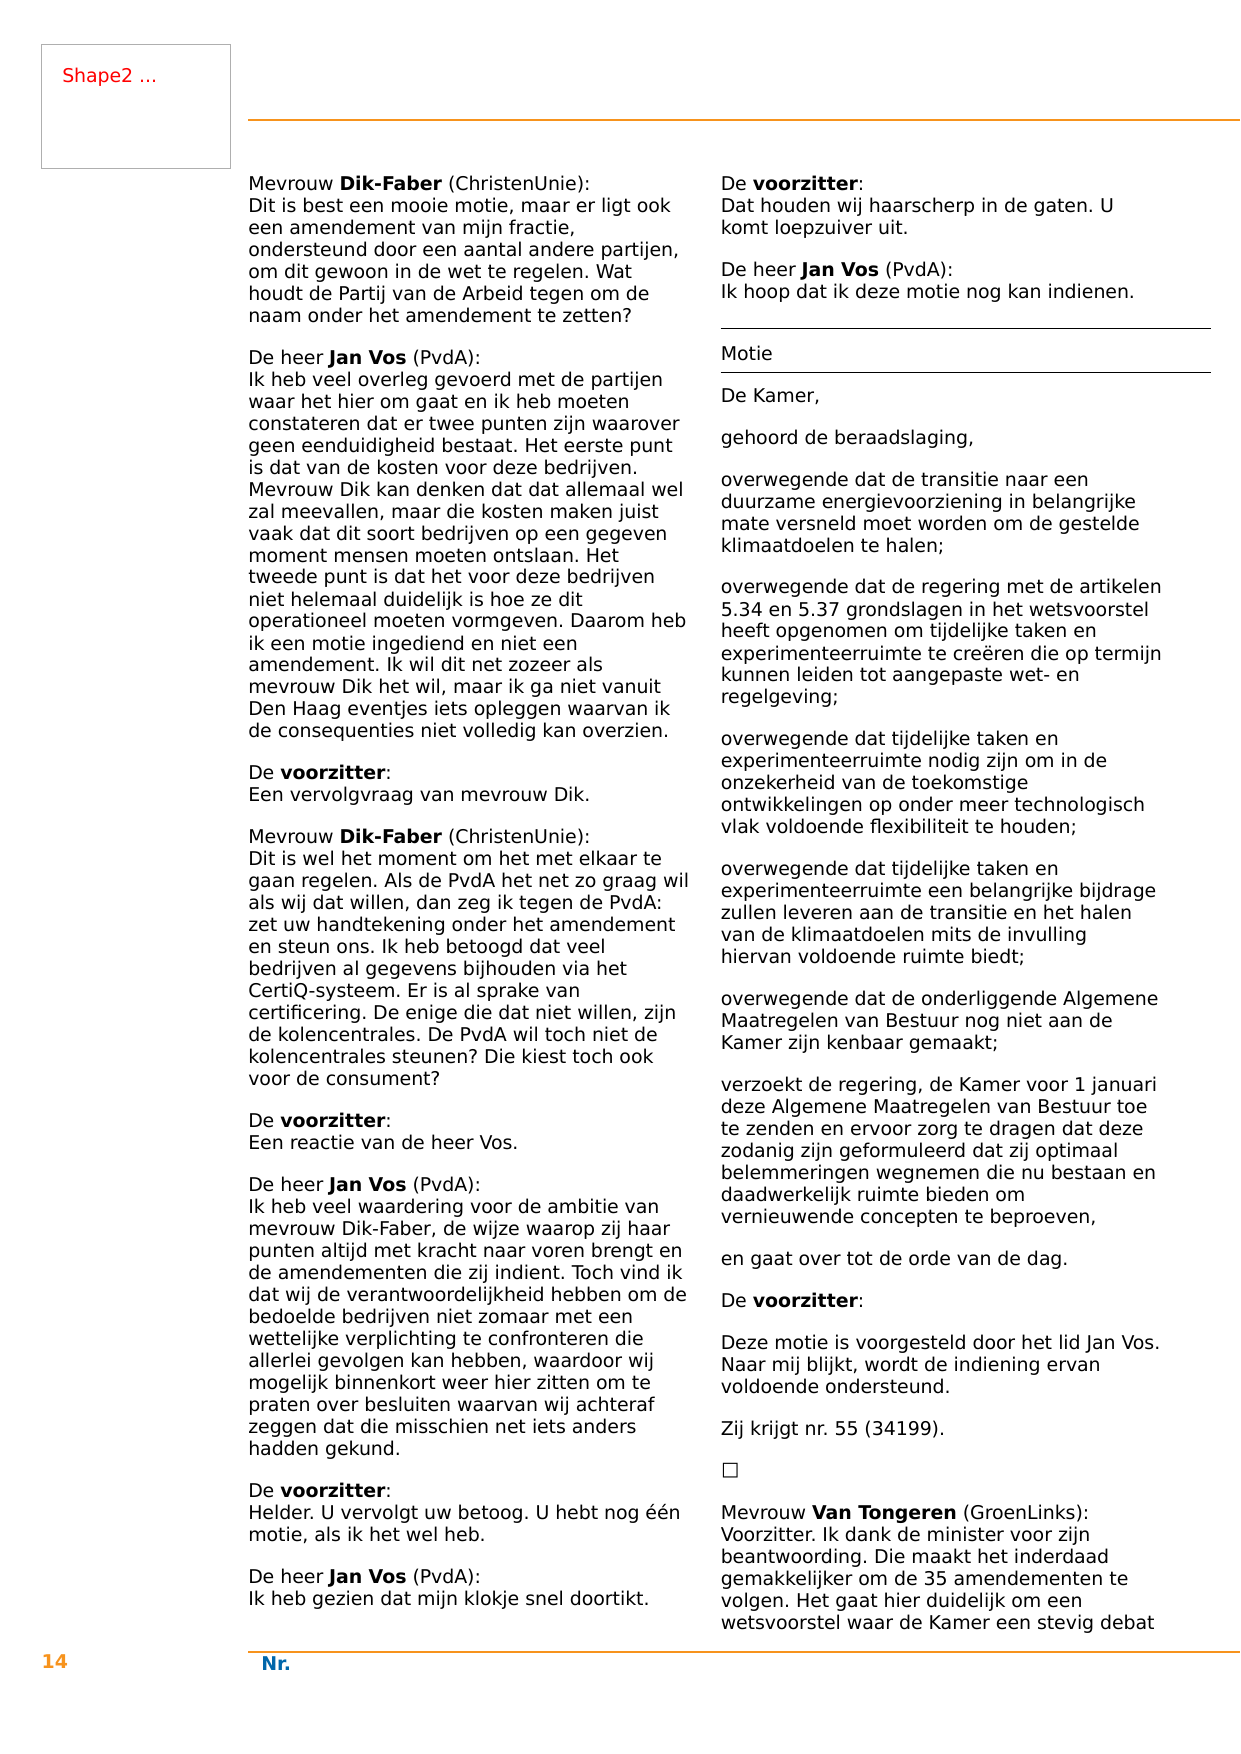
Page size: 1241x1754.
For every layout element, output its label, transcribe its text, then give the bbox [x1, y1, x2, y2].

text Een reactie van de heer Vos. [248, 1132, 691, 1154]
text Ik heb gezien dat mijn klokje snel doortikt. [248, 1588, 691, 1609]
text Voorzitter. Ik dank de minister voor zijn beantwoording. Die maakt het inderdaad gemakkelijker om de 35 amendementen te volgen. Het gaat hier duidelijk om een wetsvoorstel waar de Kamer een stevig debat [721, 1524, 1163, 1634]
text Ik hoop dat ik deze motie nog kan indienen. [721, 281, 1163, 303]
text Dit is best een mooie motie, maar er ligt ook een amendement van mijn fractie, ondersteund door een aantal andere partijen, om dit gewoon in de wet te regelen. Wat houdt de Partij van de Arbeid tegen om de naam onder het amendement te zetten? [248, 195, 691, 327]
text De heer Jan Vos (PvdA): [248, 1566, 691, 1588]
text Motie [721, 343, 1163, 364]
text Dat houden wij haarscherp in de gaten. U komt loepzuiver uit. [721, 195, 1163, 239]
text Ik heb veel waardering voor de ambitie van mevrouw Dik-Faber, de wijze waarop zij haar punten altijd met kracht naar voren brengt en de amendementen die zij indient. Toch vind ik dat wij de verantwoordelijkheid hebben om de bedoelde bedrijven niet zomaar met een wettelijke verplichting te confronteren die allerlei gevolgen kan hebben, waardoor wij mogelijk binnenkort weer hier zitten om te praten over besluiten waarvan wij achteraf zeggen dat die misschien net iets anders hadden gekund. [248, 1196, 691, 1460]
text Ik heb veel overleg gevoerd met de partijen waar het hier om gaat en ik heb moeten constateren dat er twee punten zijn waarover geen eenduidigheid bestaat. Het eerste punt is dat van de kosten voor deze bedrijven. Mevrouw Dik kan denken dat dat allemaal wel zal meevallen, maar die kosten maken juist vaak dat dit soort bedrijven op een gegeven moment mensen moeten ontslaan. Het tweede punt is dat het voor deze bedrijven niet helemaal duidelijk is hoe ze dit operationeel moeten vormgeven. Daarom heb ik een motie ingediend en niet een amendement. Ik wil dit net zozeer als mevrouw Dik het wil, maar ik ga niet vanuit Den Haag eventjes iets opleggen waarvan ik de consequenties niet volledig kan overzien. [248, 369, 691, 742]
text gehoord de beraadslaging, [721, 427, 1163, 448]
text De voorzitter: [248, 762, 691, 784]
text overwegende dat de onderliggende Algemene Maatregelen van Bestuur nog niet aan de Kamer zijn kenbaar gemaakt; [721, 988, 1163, 1054]
text De voorzitter: [721, 173, 1163, 195]
text Mevrouw Van Tongeren (GroenLinks): [721, 1502, 1163, 1524]
text verzoekt de regering, de Kamer voor 1 januari deze Algemene Maatregelen van Bestuur toe te zenden en ervoor zorg te dragen dat deze zodanig zijn geformuleerd dat zij optimaal belemmeringen wegnemen die nu bestaan en daadwerkelijk ruimte bieden om vernieuwende concepten te beproeven, [721, 1074, 1163, 1228]
text overwegende dat tijdelijke taken en experimenteerruimte een belangrijke bijdrage zullen leveren aan de transitie en het halen van de klimaatdoelen mits de invulling hiervan voldoende ruimte biedt; [721, 858, 1163, 968]
text Zij krijgt nr. 55 (34199). [721, 1418, 1163, 1440]
text De heer Jan Vos (PvdA): [721, 259, 1163, 281]
text Mevrouw Dik-Faber (ChristenUnie): [248, 826, 691, 848]
text overwegende dat de transitie naar een duurzame energievoorziening in belangrijke mate versneld moet worden om de gestelde klimaatdoelen te halen; [721, 468, 1163, 556]
text De voorzitter: [721, 1290, 1163, 1312]
text overwegende dat tijdelijke taken en experimenteerruimte nodig zijn om in de onzekerheid van de toekomstige ontwikkelingen op onder meer technologisch vlak voldoende flexibiliteit te houden; [721, 728, 1163, 838]
text Dit is wel het moment om het met elkaar te gaan regelen. Als de PvdA het net zo graag wil als wij dat willen, dan zeg ik tegen de PvdA: zet uw handtekening onder het amendement en steun ons. Ik heb betoogd dat veel bedrijven al gegevens bijhouden via het CertiQ-systeem. Er is al sprake van certificering. De enige die dat niet willen, zijn de kolencentrales. De PvdA wil toch niet de kolencentrales steunen? Die kiest toch ook voor de consument? [248, 848, 691, 1090]
text Een vervolgvraag van mevrouw Dik. [248, 784, 691, 806]
text De voorzitter: [248, 1480, 691, 1502]
text De voorzitter: [248, 1110, 691, 1132]
text De heer Jan Vos (PvdA): [248, 1174, 691, 1196]
text ⬜ [721, 1460, 1163, 1482]
text Helder. U vervolgt uw betoog. U hebt nog één motie, als ik het wel heb. [248, 1502, 691, 1546]
text overwegende dat de regering met de artikelen 5.34 en 5.37 grondslagen in het wetsvoorstel heeft opgenomen om tijdelijke taken en experimenteerruimte te creëren die op termijn kunnen leiden tot aangepaste wet- en regelgeving; [721, 576, 1163, 708]
text Deze motie is voorgesteld door het lid Jan Vos. Naar mij blijkt, wordt de indiening ervan voldoende ondersteund. [721, 1332, 1163, 1398]
text De Kamer, [721, 384, 1163, 407]
text De heer Jan Vos (PvdA): [248, 347, 691, 369]
text Mevrouw Dik-Faber (ChristenUnie): [248, 173, 691, 195]
text en gaat over tot de orde van de dag. [721, 1248, 1163, 1270]
